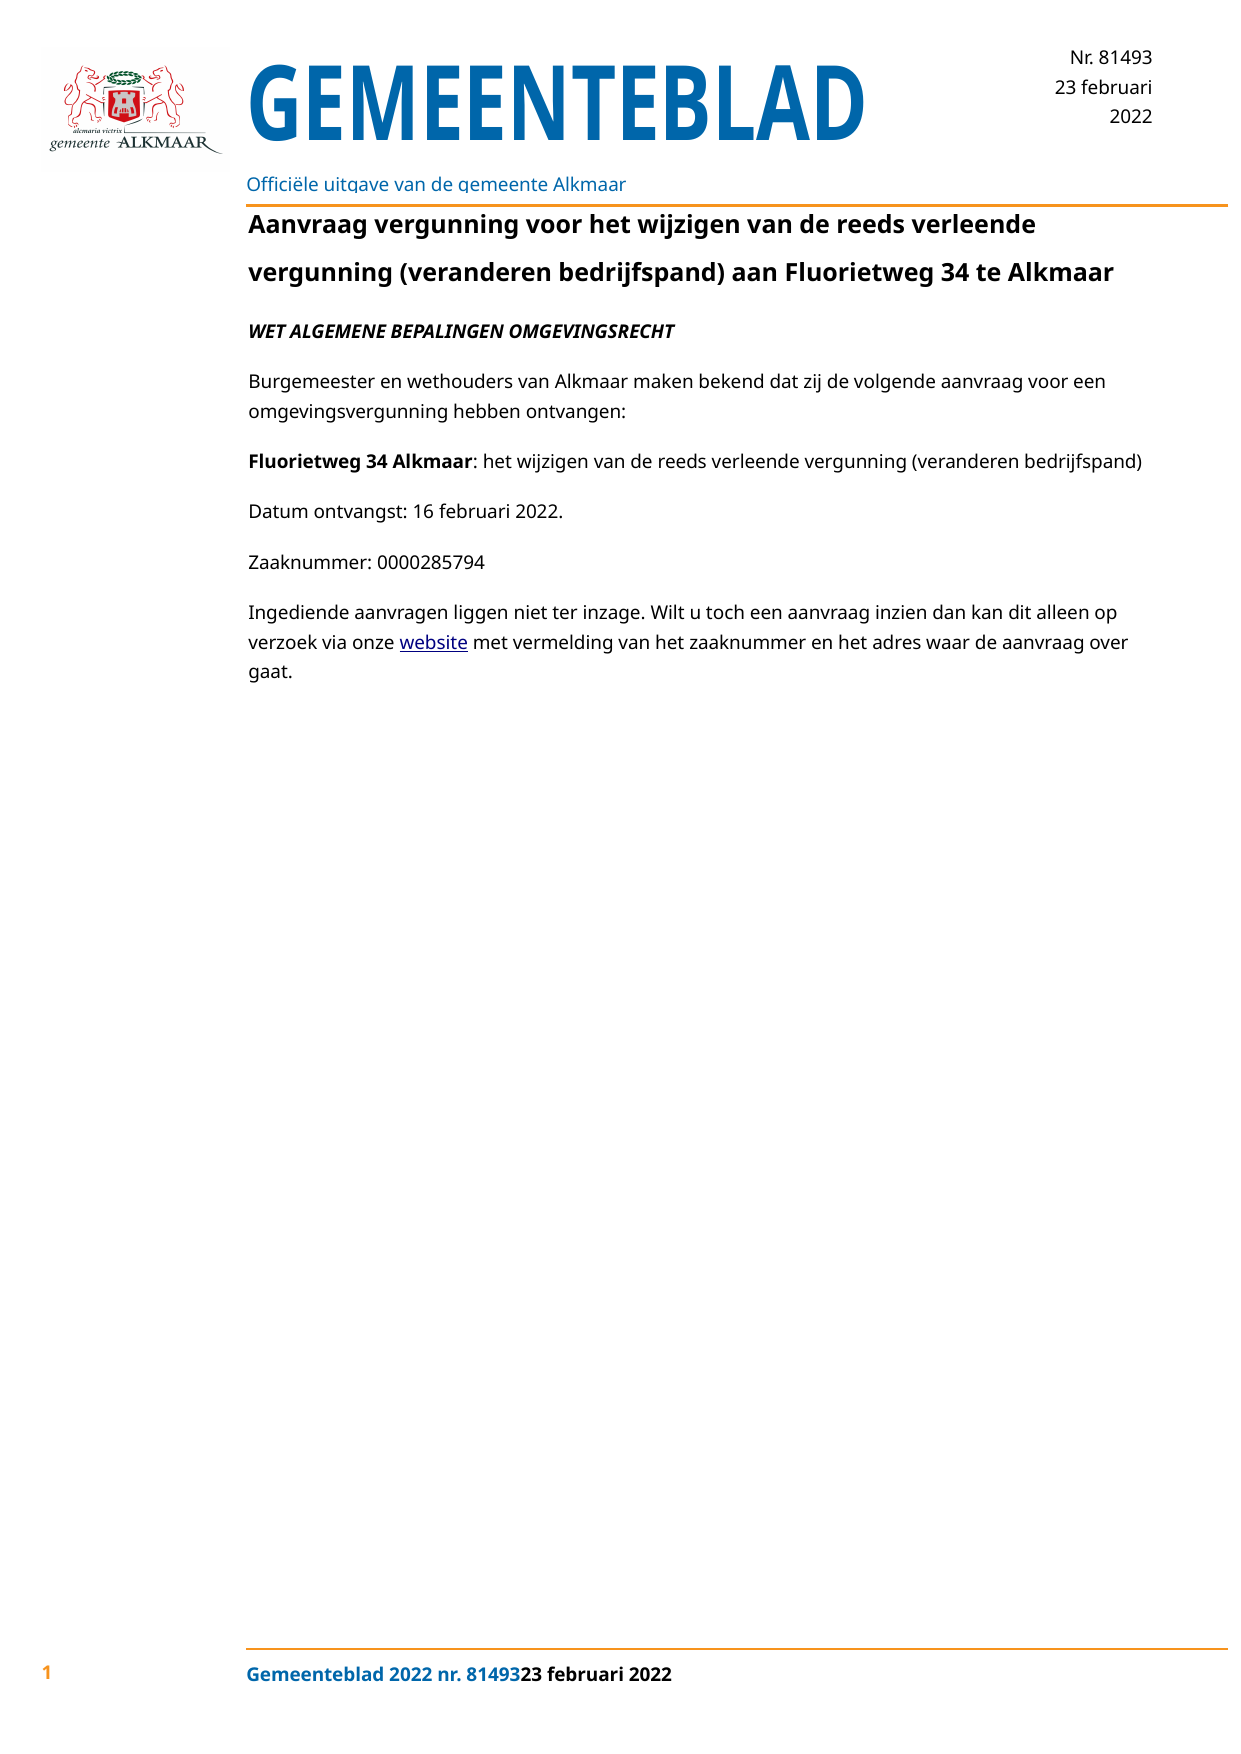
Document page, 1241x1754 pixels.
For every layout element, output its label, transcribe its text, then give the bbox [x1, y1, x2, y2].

text Datum ontvangst: 16 februari 2022. [248, 499, 1152, 524]
text Zaaknummer: 0000285794 [248, 549, 1152, 575]
text Ingediende aanvragen liggen niet ter inzage. Wilt u toch een aanvraag inzien dan kan dit alleen op verzoek via onze website met vermelding van het zaaknummer en het adres waar de aanvraag over gaat. [248, 599, 1152, 684]
text Fluorietweg 34 Alkmaar: het wijzigen van de reeds verleende vergunning (veranderen bedrijfspand) [248, 448, 1152, 474]
picture [41, 47, 231, 172]
text Aanvraag vergunning voor het wijzigen van de reeds verleende vergunning (veranderen bedrijfspand) aan Fluorietweg 34 te Alkmaar [248, 207, 1152, 288]
text WET ALGEMENE BEPALINGEN OMGEVINGSRECHT [248, 318, 1152, 344]
text Burgemeester en wethouders van Alkmaar maken bekend dat zij de volgende aanvraag voor een omgevingsvergunning hebben ontvangen: [248, 368, 1152, 424]
